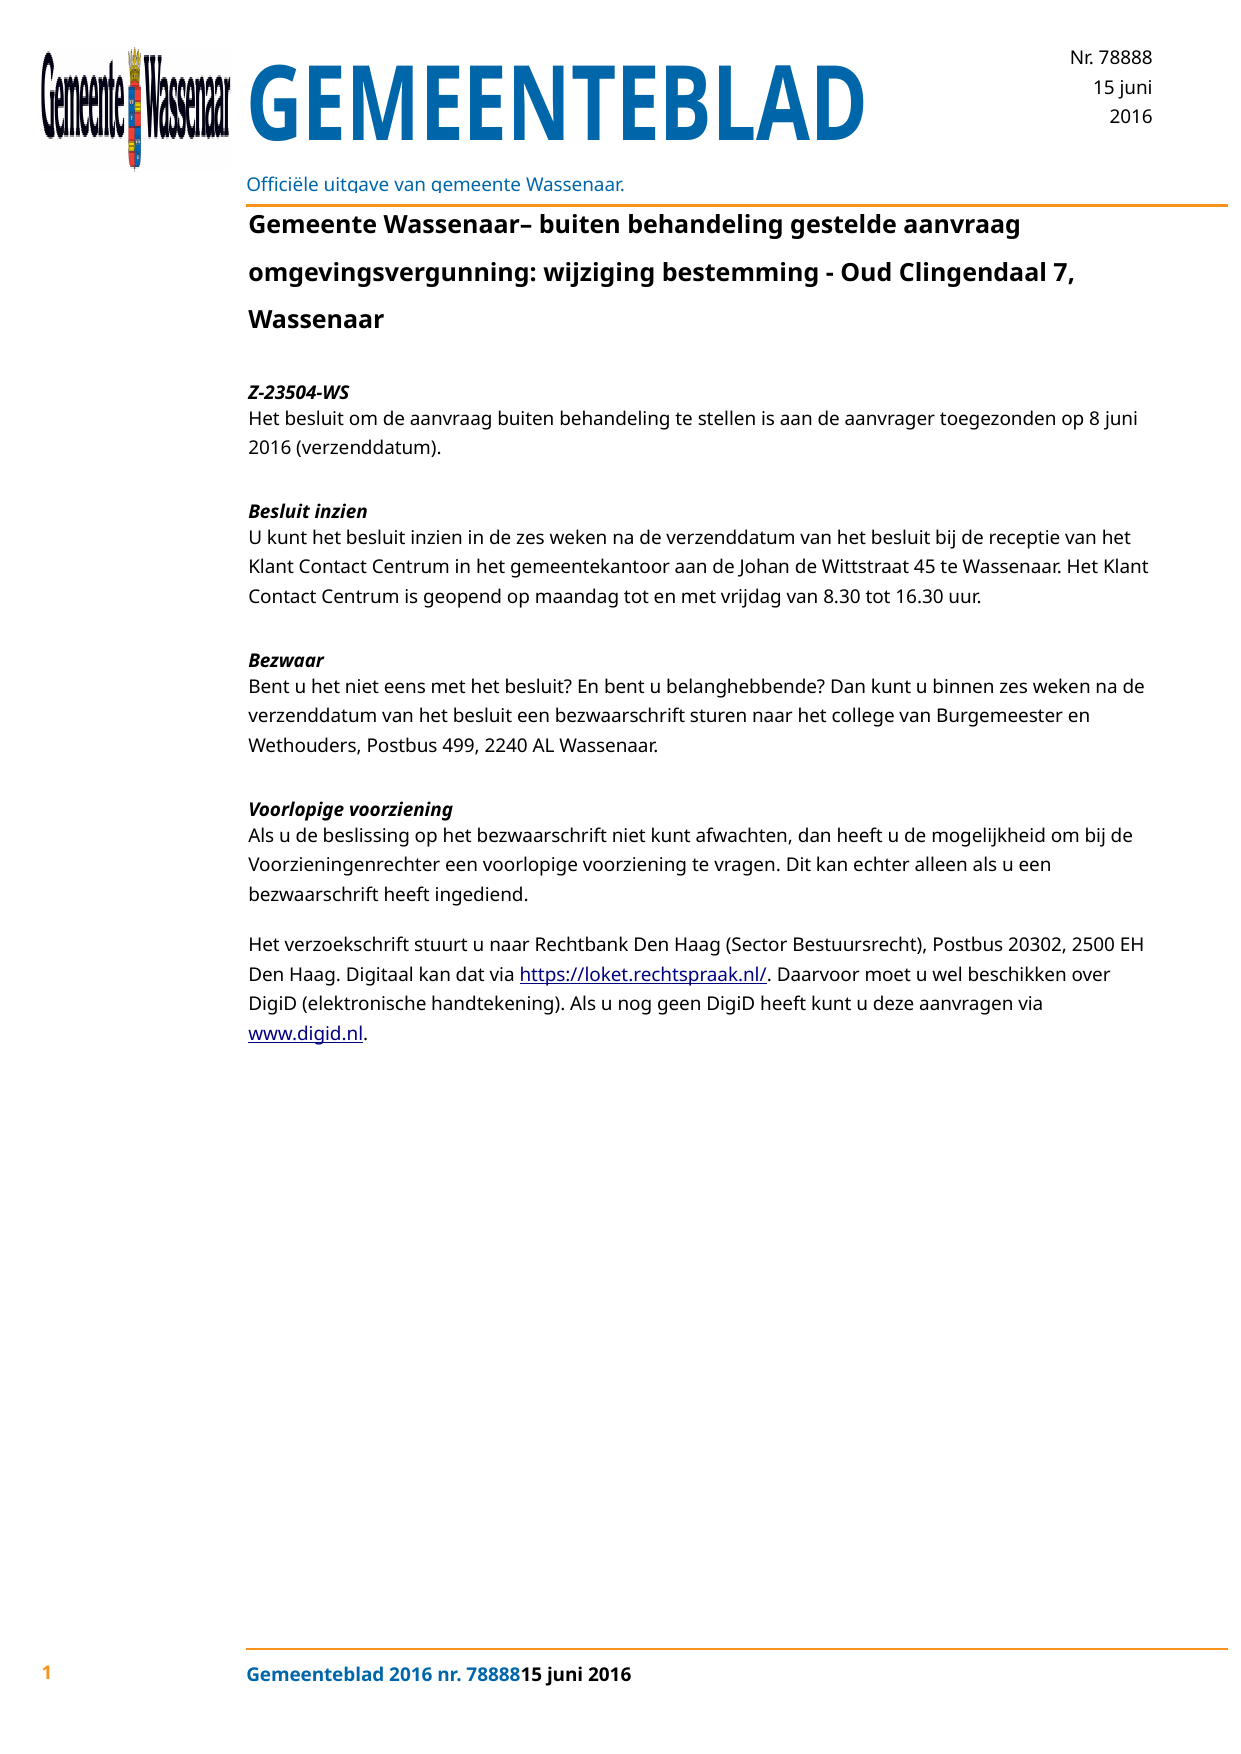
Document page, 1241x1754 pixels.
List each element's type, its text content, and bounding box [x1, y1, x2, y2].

text Bezwaar [248, 647, 1152, 673]
text Z-23504-WS [248, 379, 1152, 405]
text Als u de beslissing op het bezwaarschrift niet kunt afwachten, dan heeft u de mogelijkheid om bij de Voorzieningenrechter een voorlopige voorziening te vragen. Dit kan echter alleen als u een bezwaarschrift heeft ingediend. [248, 822, 1152, 907]
text Besluit inzien [248, 498, 1152, 524]
text Gemeente Wassenaar– buiten behandeling gestelde aanvraag omgevingsvergunning: wijziging bestemming - Oud Clingendaal 7, Wassenaar [248, 207, 1152, 336]
text Voorlopige voorziening [248, 796, 1152, 822]
text Het besluit om de aanvraag buiten behandeling te stellen is aan de aanvrager toegezonden op 8 juni 2016 (verzenddatum). [248, 405, 1152, 460]
text U kunt het besluit inzien in de zes weken na de verzenddatum van het besluit bij de receptie van het Klant Contact Centrum in het gemeentekantoor aan de Johan de Wittstraat 45 te Wassenaar. Het Klant Contact Centrum is geopend op maandag tot en met vrijdag van 8.30 tot 16.30 uur. [248, 524, 1152, 609]
picture [41, 47, 231, 172]
text Het verzoekschrift stuurt u naar Rechtbank Den Haag (Sector Bestuursrecht), Postbus 20302, 2500 EH Den Haag. Digitaal kan dat via https://loket.rechtspraak.nl/. Daarvoor moet u wel beschikken over DigiD (elektronische handtekening). Als u nog geen DigiD heeft kunt u deze aanvragen via www.digid.nl. [248, 931, 1152, 1046]
text Bent u het niet eens met het besluit? En bent u belanghebbende? Dan kunt u binnen zes weken na de verzenddatum van het besluit een bezwaarschrift sturen naar het college van Burgemeester en Wethouders, Postbus 499, 2240 AL Wassenaar. [248, 673, 1152, 758]
